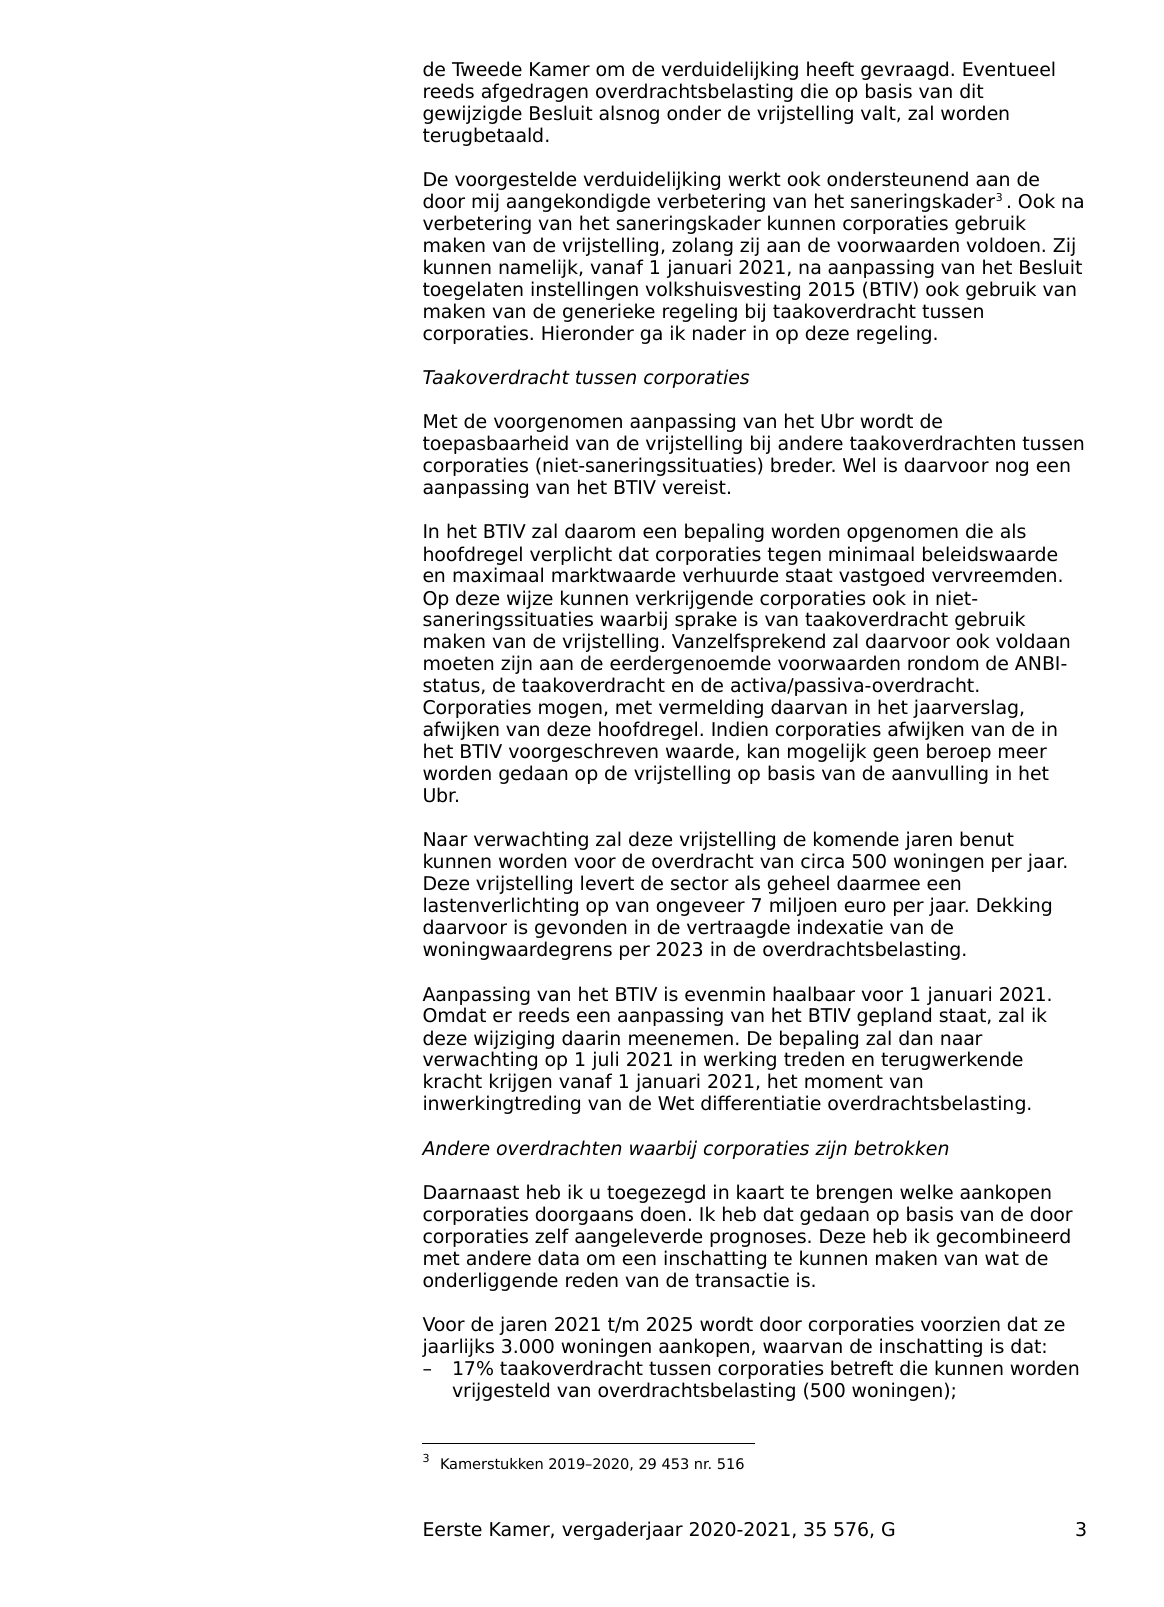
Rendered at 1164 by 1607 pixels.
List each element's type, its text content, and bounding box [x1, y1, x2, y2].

text Aanpassing van het BTIV is evenmin haalbaar voor 1 januari 2021. Omdat er reeds een aanpassing van het BTIV gepland staat, zal ik deze wijziging daarin meenemen. De bepaling zal dan naar verwachting op 1 juli 2021 in werking treden en terugwerkende kracht krijgen vanaf 1 januari 2021, het moment van inwerkingtreding van de Wet differentiatie overdrachtsbelasting. [422, 983, 1087, 1115]
subtitle Taakoverdracht tussen corporaties [422, 367, 1087, 389]
text De voorgestelde verduidelijking werkt ook ondersteunend aan de door mij aangekondigde verbetering van het saneringskader. Ook na verbetering van het saneringskader kunnen corporaties gebruik maken van de vrijstelling, zolang zij aan de voorwaarden voldoen. Zij kunnen namelijk, vanaf 1 januari 2021, na aanpassing van het Besluit toegelaten instellingen volkshuisvesting 2015 (BTIV) ook gebruik van maken van de generieke regeling bij taakoverdracht tussen corporaties. Hieronder ga ik nader in op deze regeling. [422, 169, 1087, 345]
subtitle Andere overdrachten waarbij corporaties zijn betrokken [422, 1137, 1087, 1159]
text Met de voorgenomen aanpassing van het Ubr wordt de toepasbaarheid van de vrijstelling bij andere taakoverdrachten tussen corporaties (niet-saneringssituaties) breder. Wel is daarvoor nog een aanpassing van het BTIV vereist. [422, 411, 1087, 499]
text Daarnaast heb ik u toegezegd in kaart te brengen welke aankopen corporaties doorgaans doen. Ik heb dat gedaan op basis van de door corporaties zelf aangeleverde prognoses. Deze heb ik gecombineerd met andere data om een inschatting te kunnen maken van wat de onderliggende reden van de transactie is. [422, 1182, 1087, 1292]
text Kamerstukken 2019–2020, 29 453 nr. 516 [422, 1452, 1087, 1474]
text de Tweede Kamer om de verduidelijking heeft gevraagd. Eventueel reeds afgedragen overdrachtsbelasting die op basis van dit gewijzigde Besluit alsnog onder de vrijstelling valt, zal worden terugbetaald. [422, 59, 1087, 147]
text Naar verwachting zal deze vrijstelling de komende jaren benut kunnen worden voor de overdracht van circa 500 woningen per jaar. Deze vrijstelling levert de sector als geheel daarmee een lastenverlichting op van ongeveer 7 miljoen euro per jaar. Dekking daarvoor is gevonden in de vertraagde indexatie van de woningwaardegrens per 2023 in de overdrachtsbelasting. [422, 829, 1087, 961]
text In het BTIV zal daarom een bepaling worden opgenomen die als hoofdregel verplicht dat corporaties tegen minimaal beleidswaarde en maximaal marktwaarde verhuurde staat vastgoed vervreemden. Op deze wijze kunnen verkrijgende corporaties ook in niet-saneringssituaties waarbij sprake is van taakoverdracht gebruik maken van de vrijstelling. Vanzelfsprekend zal daarvoor ook voldaan moeten zijn aan de eerdergenoemde voorwaarden rondom de ANBI-status, de taakoverdracht en de activa/passiva-overdracht. Corporaties mogen, met vermelding daarvan in het jaarverslag, afwijken van deze hoofdregel. Indien corporaties afwijken van de in het BTIV voorgeschreven waarde, kan mogelijk geen beroep meer worden gedaan op de vrijstelling op basis van de aanvulling in het Ubr. [422, 521, 1087, 807]
text – 17% taakoverdracht tussen corporaties betreft die kunnen worden vrijgesteld van overdrachtsbelasting (500 woningen); [422, 1358, 1087, 1402]
text Voor de jaren 2021 t/m 2025 wordt door corporaties voorzien dat ze jaarlijks 3.000 woningen aankopen, waarvan de inschatting is dat: [422, 1314, 1087, 1358]
